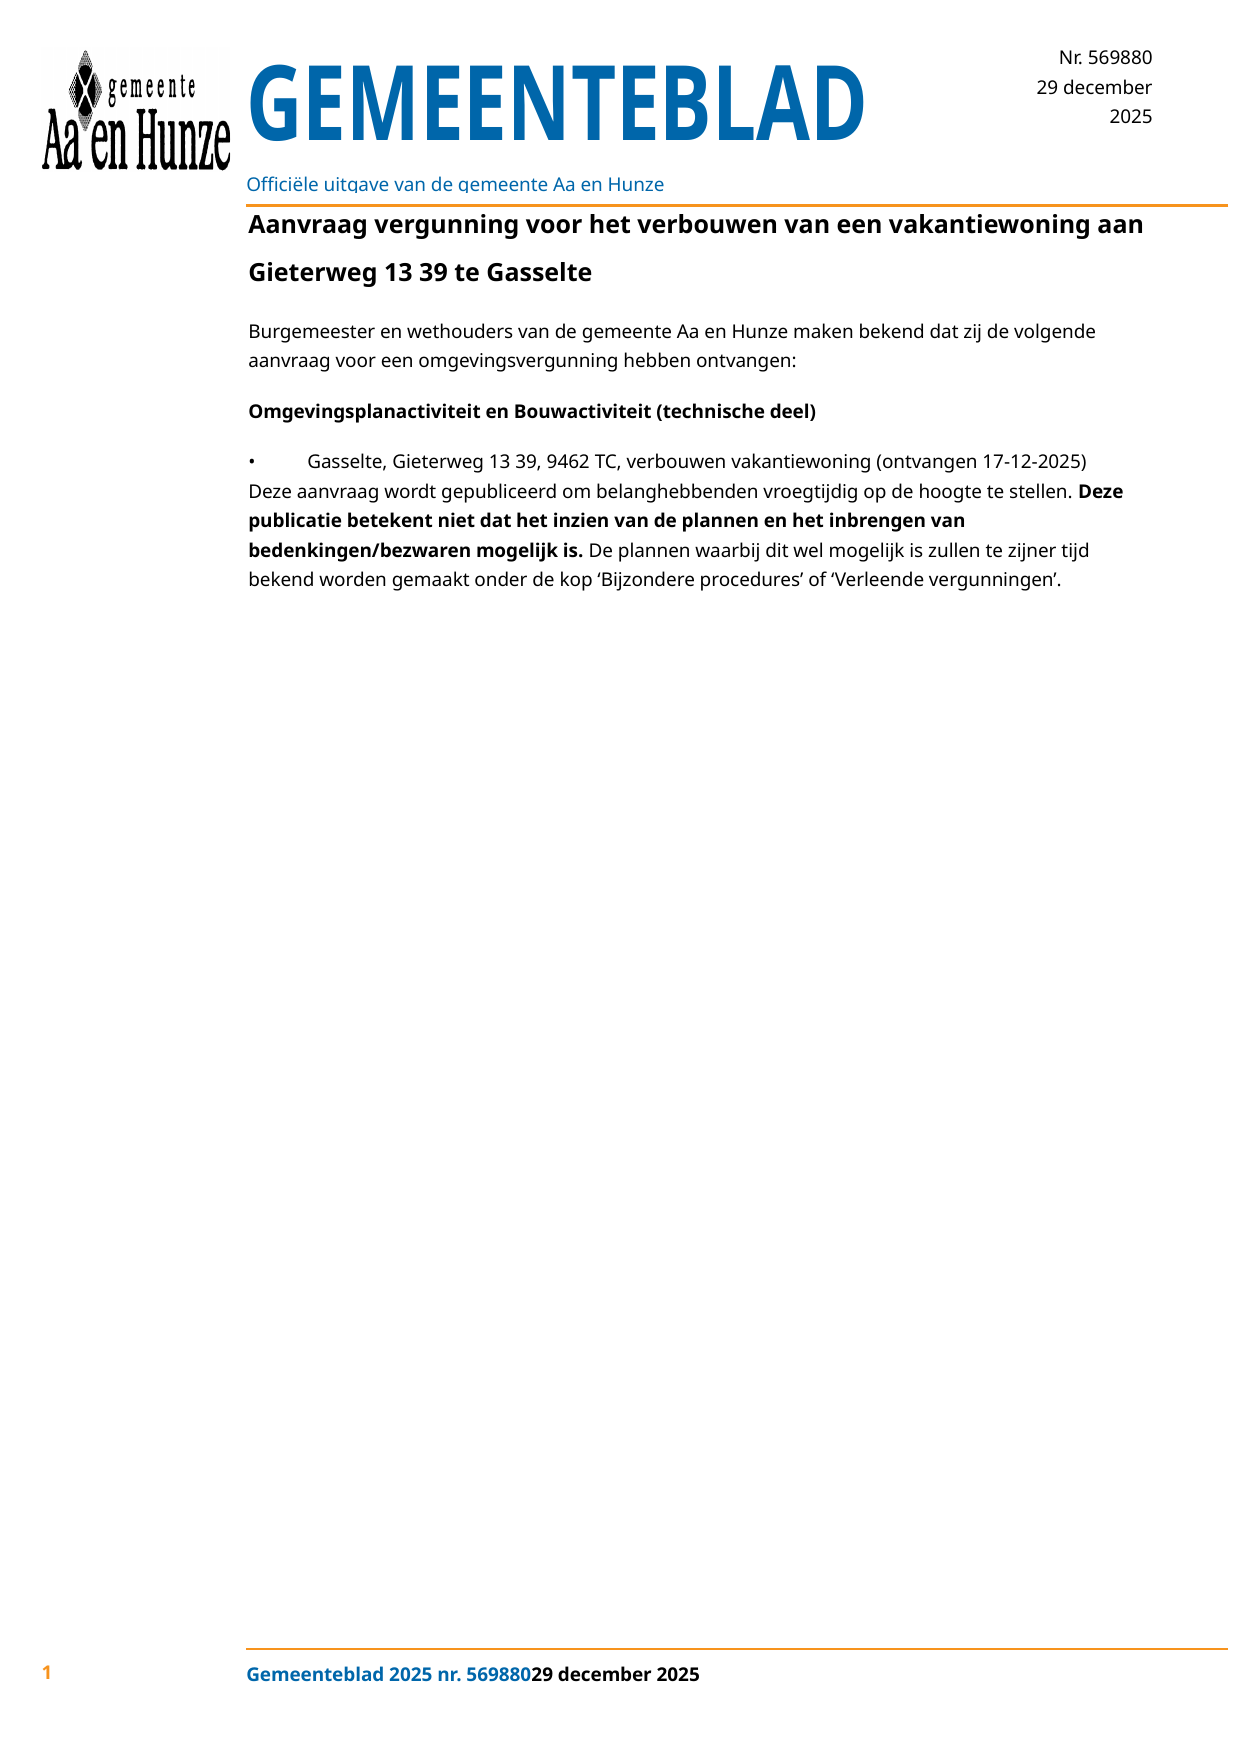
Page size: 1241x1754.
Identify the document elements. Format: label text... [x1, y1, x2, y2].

text Aanvraag vergunning voor het verbouwen van een vakantiewoning aan Gieterweg 13 39 te Gasselte [248, 207, 1152, 288]
list Gasselte, Gieterweg 13 39, 9462 TC, verbouwen vakantiewoning (ontvangen 17-12-2025) [248, 448, 1152, 474]
picture [41, 47, 231, 172]
text Deze aanvraag wordt gepubliceerd om belanghebbenden vroegtijdig op de hoogte te stellen. Deze publicatie betekent niet dat het inzien van de plannen en het inbrengen van bedenkingen/bezwaren mogelijk is. De plannen waarbij dit wel mogelijk is zullen te zijner tijd bekend worden gemaakt onder de kop ‘Bijzondere procedures’ of ‘Verleende vergunningen’. [248, 478, 1152, 592]
text Omgevingsplanactiviteit en Bouwactiviteit (technische deel) [248, 398, 1152, 424]
text Burgemeester en wethouders van de gemeente Aa en Hunze maken bekend dat zij de volgende aanvraag voor een omgevingsvergunning hebben ontvangen: [248, 318, 1152, 373]
